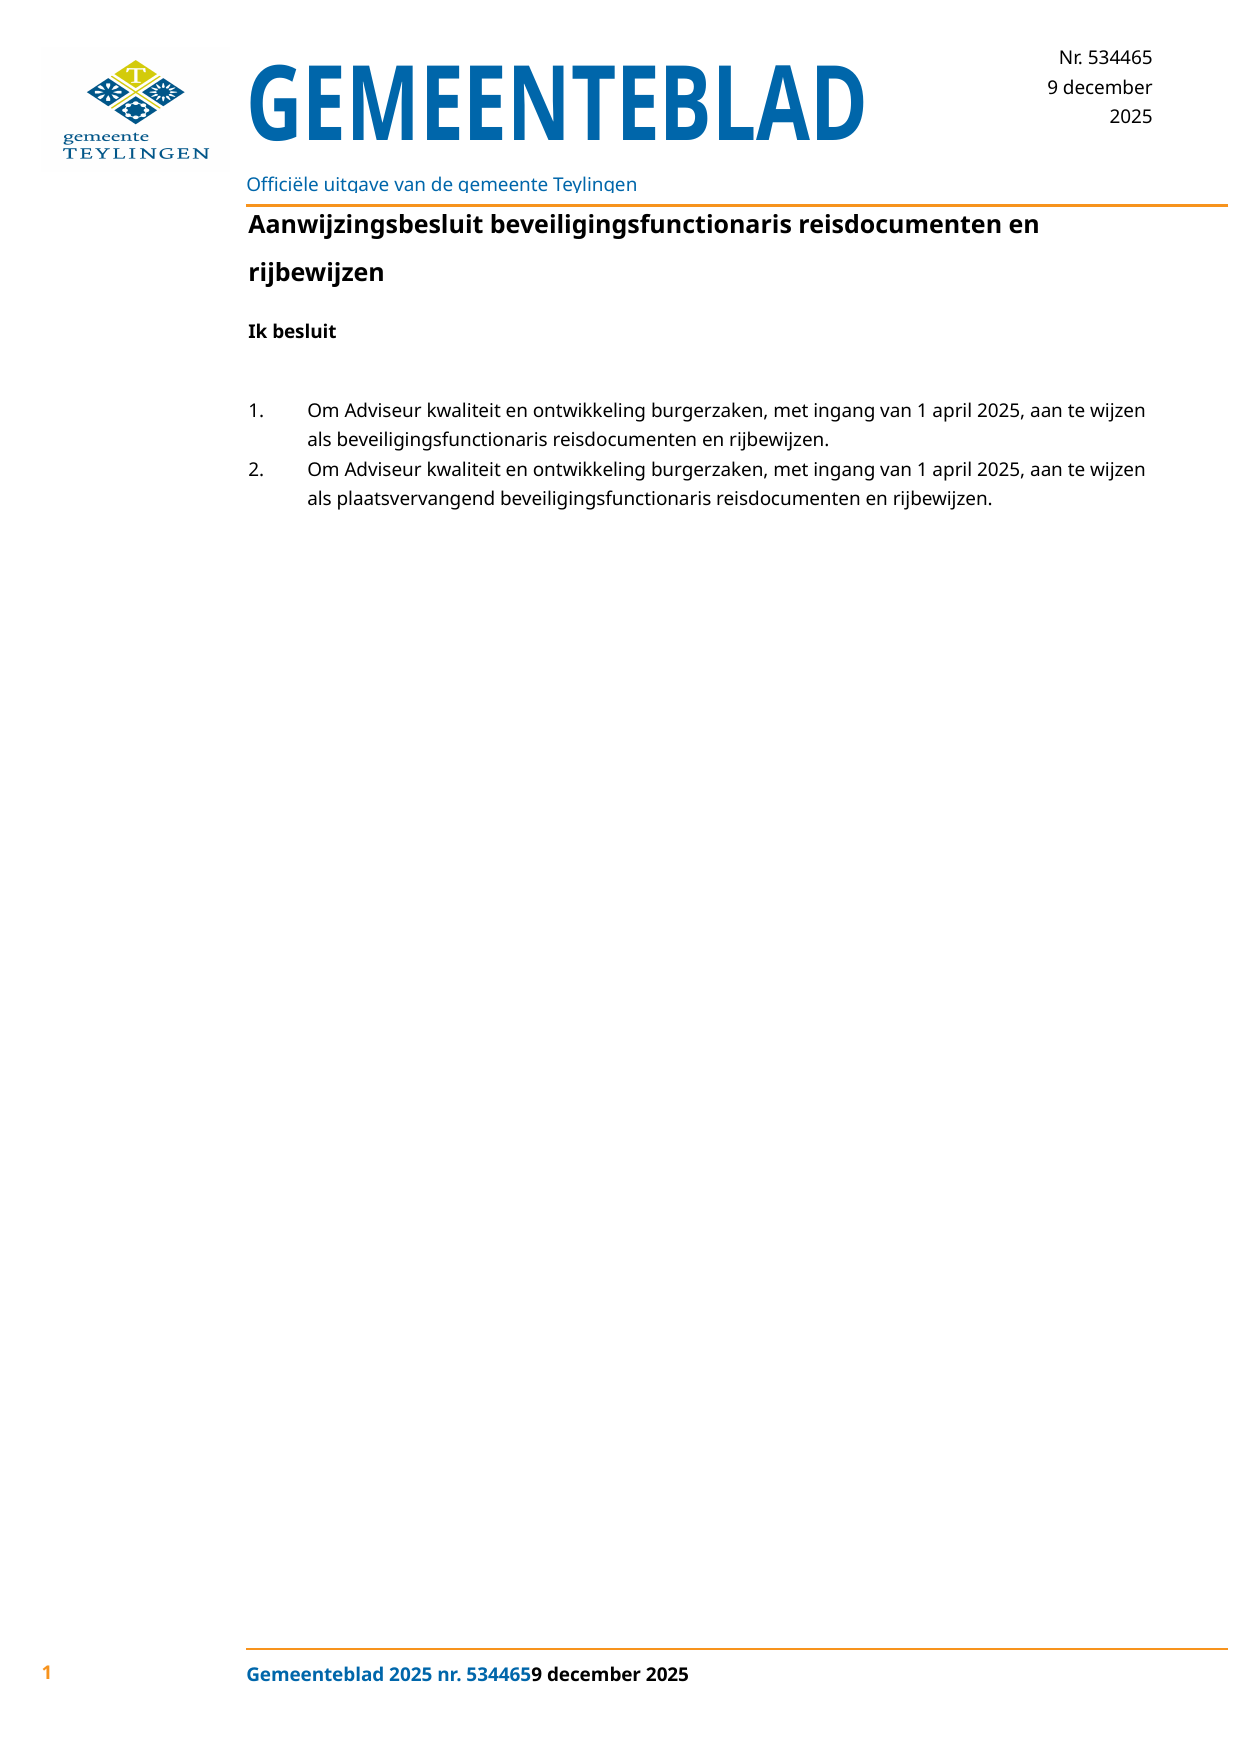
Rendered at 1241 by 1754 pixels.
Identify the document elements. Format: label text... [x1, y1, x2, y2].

text Aanwijzingsbesluit beveiligingsfunctionaris reisdocumenten en rijbewijzen [248, 207, 1152, 288]
picture [41, 47, 231, 172]
text Ik besluit [248, 318, 1152, 344]
list Om Adviseur kwaliteit en ontwikkeling burgerzaken, met ingang van 1 april 2025, aan te wijzen als plaatsvervangend beveiligingsfunctionaris reisdocumenten en rijbewijzen. [248, 456, 1152, 511]
list Om Adviseur kwaliteit en ontwikkeling burgerzaken, met ingang van 1 april 2025, aan te wijzen als beveiligingsfunctionaris reisdocumenten en rijbewijzen. [248, 397, 1152, 452]
